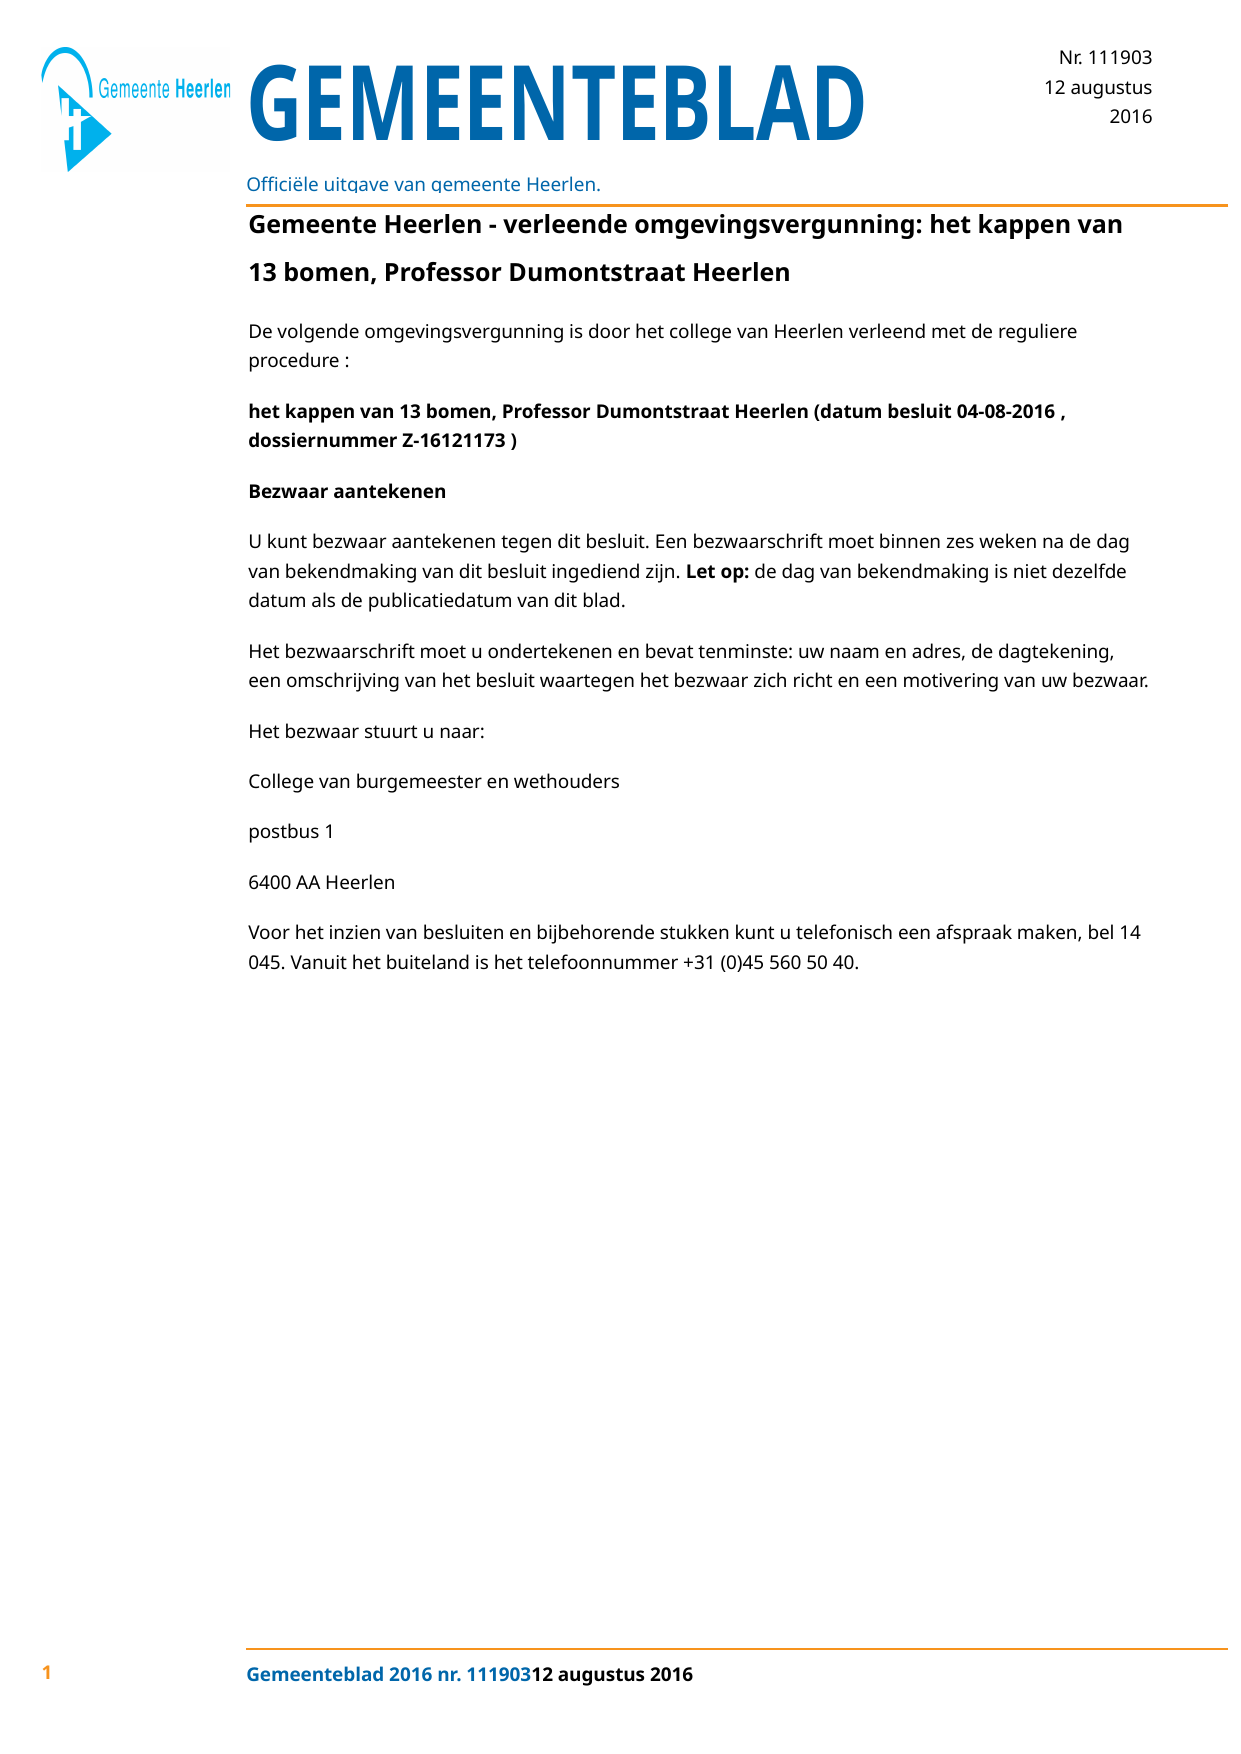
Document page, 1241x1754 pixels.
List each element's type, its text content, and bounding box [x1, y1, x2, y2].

text Gemeente Heerlen - verleende omgevingsvergunning: het kappen van 13 bomen, Professor Dumontstraat Heerlen [248, 207, 1152, 288]
text Bezwaar aantekenen [248, 478, 1152, 504]
text Voor het inzien van besluiten en bijbehorende stukken kunt u telefonisch een afspraak maken, bel 14 045. Vanuit het buiteland is het telefoonnummer +31 (0)45 560 50 40. [248, 919, 1152, 975]
text postbus 1 [248, 819, 1152, 844]
picture [41, 47, 231, 172]
picture [41, 47, 58, 70]
text het kappen van 13 bomen, Professor Dumontstraat Heerlen (datum besluit 04-08-2016 , dossiernummer Z-16121173 ) [248, 398, 1152, 453]
text 6400 AA Heerlen [248, 869, 1152, 895]
text U kunt bezwaar aantekenen tegen dit besluit. Een bezwaarschrift moet binnen zes weken na de dag van bekendmaking van dit besluit ingediend zijn. Let op: de dag van bekendmaking is niet dezelfde datum als de publicatiedatum van dit blad. [248, 528, 1152, 613]
text College van burgemeester en wethouders [248, 768, 1152, 794]
text Het bezwaarschrift moet u ondertekenen en bevat tenminste: uw naam en adres, de dagtekening, een omschrijving van het besluit waartegen het bezwaar zich richt en een motivering van uw bezwaar. [248, 638, 1152, 693]
text Het bezwaar stuurt u naar: [248, 718, 1152, 744]
text De volgende omgevingsvergunning is door het college van Heerlen verleend met de reguliere procedure : [248, 318, 1152, 373]
